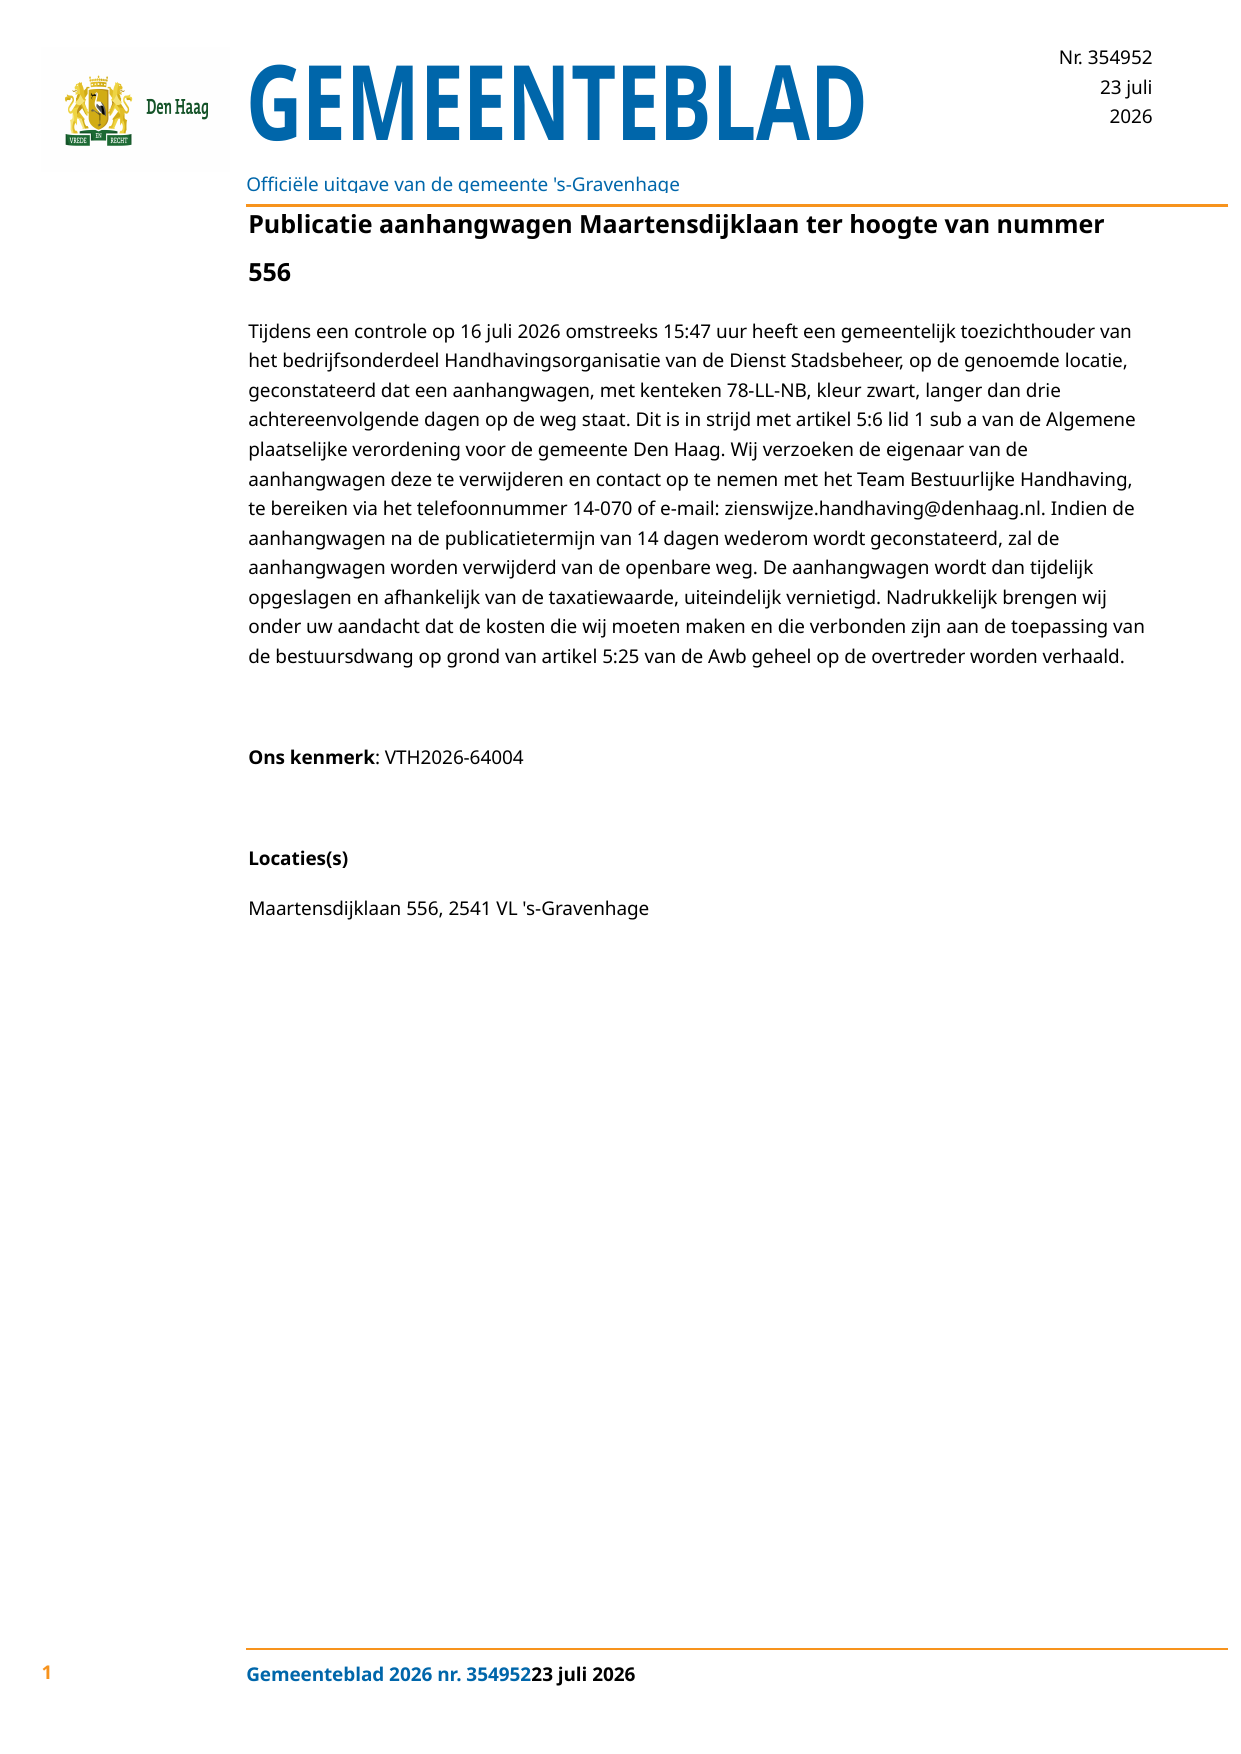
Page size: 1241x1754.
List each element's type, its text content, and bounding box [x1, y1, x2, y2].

text Tijdens een controle op 16 juli 2026 omstreeks 15:47 uur heeft een gemeentelijk toezichthouder van het bedrijfsonderdeel Handhavingsorganisatie van de Dienst Stadsbeheer, op de genoemde locatie, geconstateerd dat een aanhangwagen, met kenteken 78-LL-NB, kleur zwart, langer dan drie achtereenvolgende dagen op de weg staat. Dit is in strijd met artikel 5:6 lid 1 sub a van de Algemene plaatselijke verordening voor de gemeente Den Haag. Wij verzoeken de eigenaar van de aanhangwagen deze te verwijderen en contact op te nemen met het Team Bestuurlijke Handhaving, te bereiken via het telefoonnummer 14-070 of e-mail: zienswijze.handhaving@denhaag.nl. Indien de aanhangwagen na de publicatietermijn van 14 dagen wederom wordt geconstateerd, zal de aanhangwagen worden verwijderd van de openbare weg. De aanhangwagen wordt dan tijdelijk opgeslagen en afhankelijk van de taxatiewaarde, uiteindelijk vernietigd. Nadrukkelijk brengen wij onder uw aandacht dat de kosten die wij moeten maken en die verbonden zijn aan de toepassing van de bestuursdwang op grond van artikel 5:25 van de Awb geheel op de overtreder worden verhaald. [248, 318, 1152, 669]
picture [41, 47, 231, 172]
text Locaties(s) [248, 845, 1152, 871]
text Maartensdijklaan 556, 2541 VL 's-Gravenhage [248, 895, 1152, 921]
text Publicatie aanhangwagen Maartensdijklaan ter hoogte van nummer 556 [248, 207, 1152, 288]
text Ons kenmerk: VTH2026-64004 [248, 744, 1152, 770]
